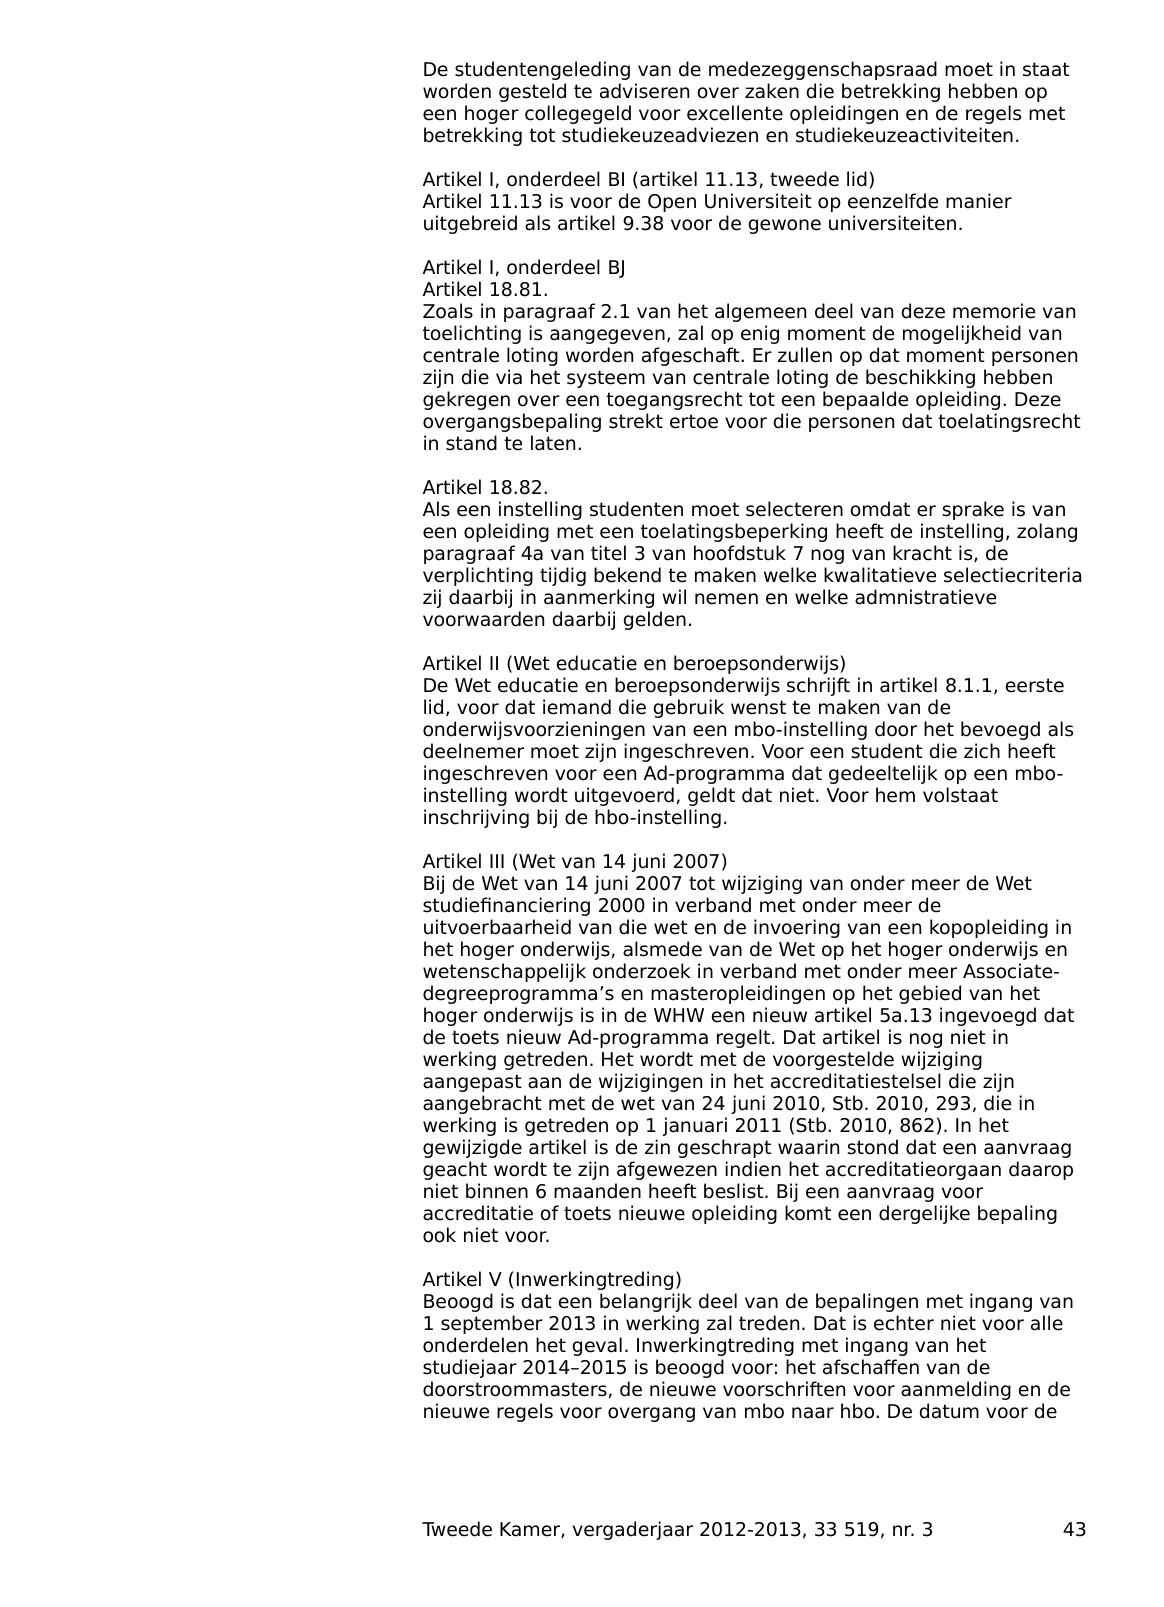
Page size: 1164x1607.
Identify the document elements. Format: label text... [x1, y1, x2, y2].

text Artikel III (Wet van 14 juni 2007) [422, 851, 1087, 873]
text De Wet educatie en beroepsonderwijs schrijft in artikel 8.1.1, eerste lid, voor dat iemand die gebruik wenst te maken van de onderwijsvoorzieningen van een mbo-instelling door het bevoegd als deelnemer moet zijn ingeschreven. Voor een student die zich heeft ingeschreven voor een Ad-programma dat gedeeltelijk op een mbo-instelling wordt uitgevoerd, geldt dat niet. Voor hem volstaat inschrijving bij de hbo-instelling. [422, 675, 1087, 829]
text Zoals in paragraaf 2.1 van het algemeen deel van deze memorie van toelichting is aangegeven, zal op enig moment de mogelijkheid van centrale loting worden afgeschaft. Er zullen op dat moment personen zijn die via het systeem van centrale loting de beschikking hebben gekregen over een toegangsrecht tot een bepaalde opleiding. Deze overgangsbepaling strekt ertoe voor die personen dat toelatingsrecht in stand te laten. [422, 301, 1087, 455]
text Beoogd is dat een belangrijk deel van de bepalingen met ingang van 1 september 2013 in werking zal treden. Dat is echter niet voor alle onderdelen het geval. Inwerkingtreding met ingang van het studiejaar 2014–2015 is beoogd voor: het afschaffen van de doorstroommasters, de nieuwe voorschriften voor aanmelding en de nieuwe regels voor overgang van mbo naar hbo. De datum voor de [422, 1291, 1087, 1423]
text Artikel I, onderdeel BJ [422, 257, 1087, 279]
text Als een instelling studenten moet selecteren omdat er sprake is van een opleiding met een toelatingsbeperking heeft de instelling, zolang paragraaf 4a van titel 3 van hoofdstuk 7 nog van kracht is, de verplichting tijdig bekend te maken welke kwalitatieve selectiecriteria zij daarbij in aanmerking wil nemen en welke admnistratieve voorwaarden daarbij gelden. [422, 499, 1087, 631]
text Bij de Wet van 14 juni 2007 tot wijziging van onder meer de Wet studiefinanciering 2000 in verband met onder meer de uitvoerbaarheid van die wet en de invoering van een kopopleiding in het hoger onderwijs, alsmede van de Wet op het hoger onderwijs en wetenschappelijk onderzoek in verband met onder meer Associate-degreeprogramma’s en masteropleidingen op het gebied van het hoger onderwijs is in de WHW een nieuw artikel 5a.13 ingevoegd dat de toets nieuw Ad-programma regelt. Dat artikel is nog niet in werking getreden. Het wordt met de voorgestelde wijziging aangepast aan de wijzigingen in het accreditatiestelsel die zijn aangebracht met de wet van 24 juni 2010, Stb. 2010, 293, die in werking is getreden op 1 januari 2011 (Stb. 2010, 862). In het gewijzigde artikel is de zin geschrapt waarin stond dat een aanvraag geacht wordt te zijn afgewezen indien het accreditatieorgaan daarop niet binnen 6 maanden heeft beslist. Bij een aanvraag voor accreditatie of toets nieuwe opleiding komt een dergelijke bepaling ook niet voor. [422, 873, 1087, 1247]
text Artikel I, onderdeel BI (artikel 11.13, tweede lid) [422, 169, 1087, 191]
text Artikel 18.82. [422, 477, 1087, 499]
text Artikel 18.81. [422, 279, 1087, 301]
text Artikel V (Inwerkingtreding) [422, 1269, 1087, 1291]
text Artikel 11.13 is voor de Open Universiteit op eenzelfde manier uitgebreid als artikel 9.38 voor de gewone universiteiten. [422, 191, 1087, 235]
text Artikel II (Wet educatie en beroepsonderwijs) [422, 653, 1087, 675]
text De studentengeleding van de medezeggenschapsraad moet in staat worden gesteld te adviseren over zaken die betrekking hebben op een hoger collegegeld voor excellente opleidingen en de regels met betrekking tot studiekeuzeadviezen en studiekeuzeactiviteiten. [422, 59, 1087, 147]
